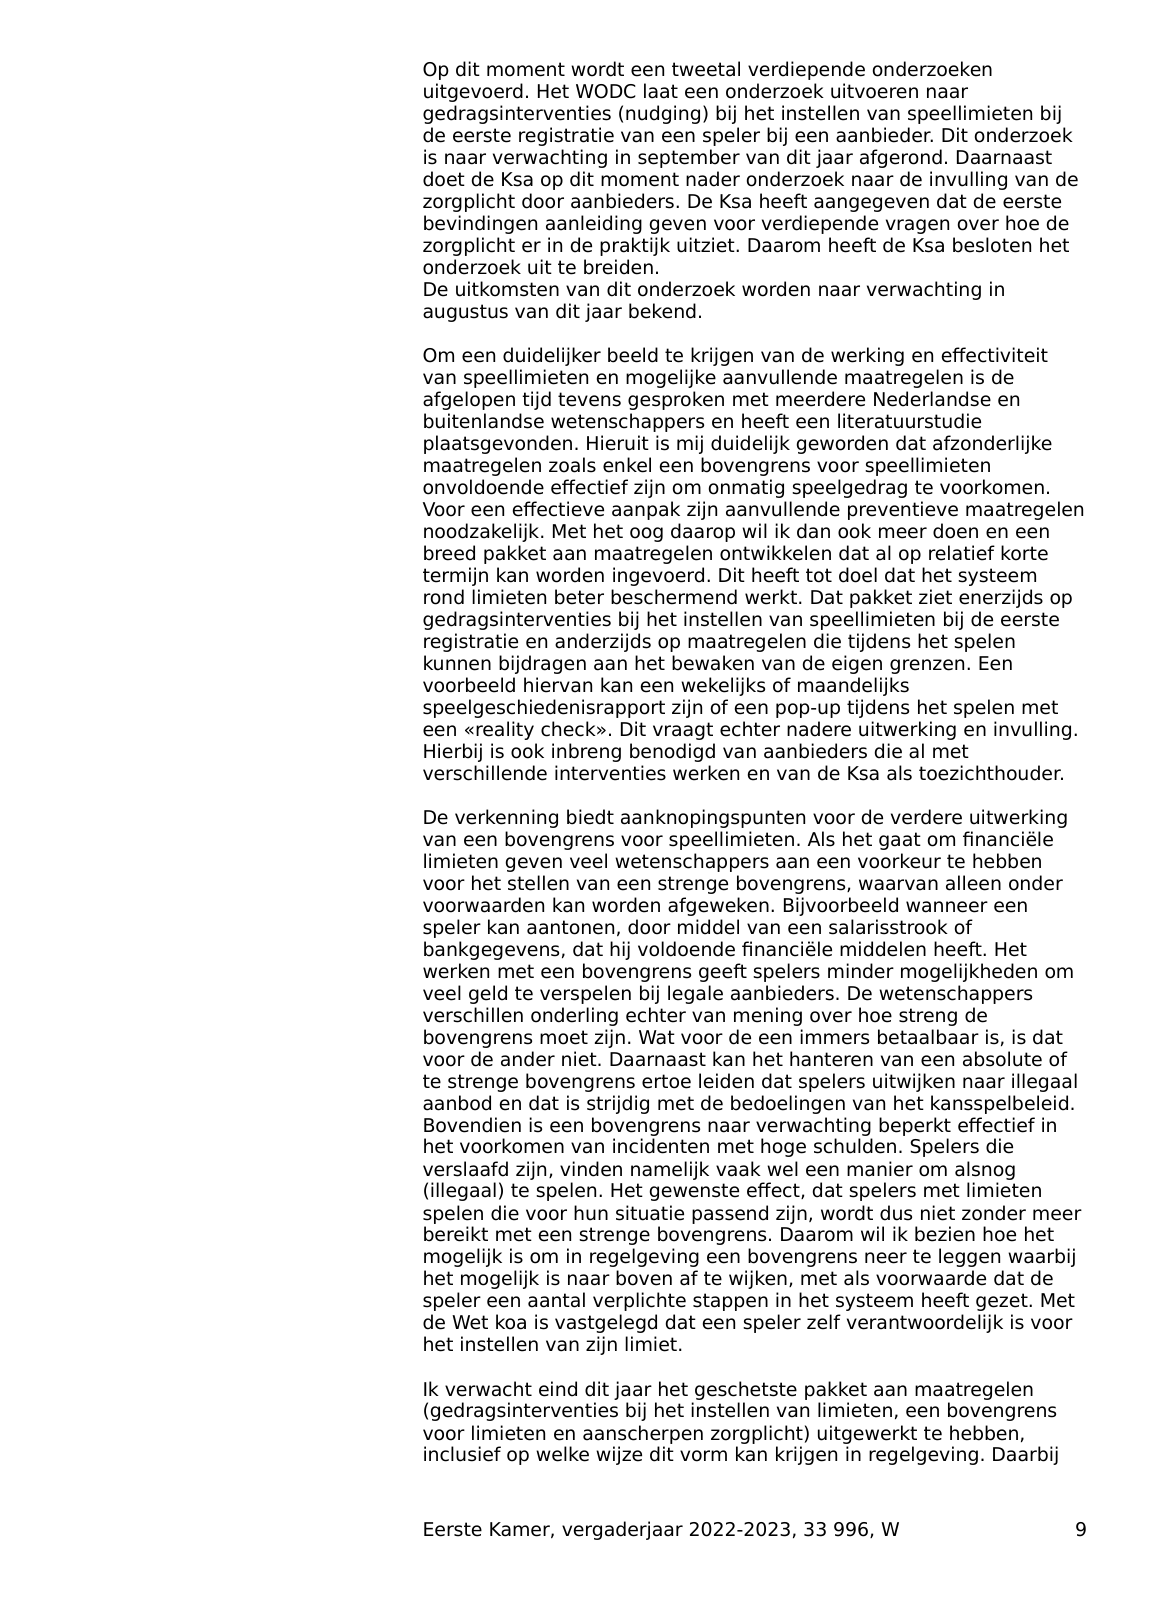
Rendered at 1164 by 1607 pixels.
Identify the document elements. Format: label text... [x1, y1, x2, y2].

text Op dit moment wordt een tweetal verdiepende onderzoeken uitgevoerd. Het WODC laat een onderzoek uitvoeren naar gedragsinterventies (nudging) bij het instellen van speellimieten bij de eerste registratie van een speler bij een aanbieder. Dit onderzoek is naar verwachting in september van dit jaar afgerond. Daarnaast doet de Ksa op dit moment nader onderzoek naar de invulling van de zorgplicht door aanbieders. De Ksa heeft aangegeven dat de eerste bevindingen aanleiding geven voor verdiepende vragen over hoe de zorgplicht er in de praktijk uitziet. Daarom heeft de Ksa besloten het onderzoek uit te breiden. [422, 59, 1087, 279]
text Om een duidelijker beeld te krijgen van de werking en effectiviteit van speellimieten en mogelijke aanvullende maatregelen is de afgelopen tijd tevens gesproken met meerdere Nederlandse en buitenlandse wetenschappers en heeft een literatuurstudie plaatsgevonden. Hieruit is mij duidelijk geworden dat afzonderlijke maatregelen zoals enkel een bovengrens voor speellimieten onvoldoende effectief zijn om onmatig speelgedrag te voorkomen. Voor een effectieve aanpak zijn aanvullende preventieve maatregelen noodzakelijk. Met het oog daarop wil ik dan ook meer doen en een breed pakket aan maatregelen ontwikkelen dat al op relatief korte termijn kan worden ingevoerd. Dit heeft tot doel dat het systeem rond limieten beter beschermend werkt. Dat pakket ziet enerzijds op gedragsinterventies bij het instellen van speellimieten bij de eerste registratie en anderzijds op maatregelen die tijdens het spelen kunnen bijdragen aan het bewaken van de eigen grenzen. Een voorbeeld hiervan kan een wekelijks of maandelijks speelgeschiedenisrapport zijn of een pop-up tijdens het spelen met een «reality check». Dit vraagt echter nadere uitwerking en invulling. Hierbij is ook inbreng benodigd van aanbieders die al met verschillende interventies werken en van de Ksa als toezichthouder. [422, 345, 1087, 784]
text Ik verwacht eind dit jaar het geschetste pakket aan maatregelen (gedragsinterventies bij het instellen van limieten, een bovengrens voor limieten en aanscherpen zorgplicht) uitgewerkt te hebben, inclusief op welke wijze dit vorm kan krijgen in regelgeving. Daarbij [422, 1378, 1087, 1466]
text De verkenning biedt aanknopingspunten voor de verdere uitwerking van een bovengrens voor speellimieten. Als het gaat om financiële limieten geven veel wetenschappers aan een voorkeur te hebben voor het stellen van een strenge bovengrens, waarvan alleen onder voorwaarden kan worden afgeweken. Bijvoorbeeld wanneer een speler kan aantonen, door middel van een salarisstrook of bankgegevens, dat hij voldoende financiële middelen heeft. Het werken met een bovengrens geeft spelers minder mogelijkheden om veel geld te verspelen bij legale aanbieders. De wetenschappers verschillen onderling echter van mening over hoe streng de bovengrens moet zijn. Wat voor de een immers betaalbaar is, is dat voor de ander niet. Daarnaast kan het hanteren van een absolute of te strenge bovengrens ertoe leiden dat spelers uitwijken naar illegaal aanbod en dat is strijdig met de bedoelingen van het kansspelbeleid. Bovendien is een bovengrens naar verwachting beperkt effectief in het voorkomen van incidenten met hoge schulden. Spelers die verslaafd zijn, vinden namelijk vaak wel een manier om alsnog (illegaal) te spelen. Het gewenste effect, dat spelers met limieten spelen die voor hun situatie passend zijn, wordt dus niet zonder meer bereikt met een strenge bovengrens. Daarom wil ik bezien hoe het mogelijk is om in regelgeving een bovengrens neer te leggen waarbij het mogelijk is naar boven af te wijken, met als voorwaarde dat de speler een aantal verplichte stappen in het systeem heeft gezet. Met de Wet koa is vastgelegd dat een speler zelf verantwoordelijk is voor het instellen van zijn limiet. [422, 807, 1087, 1356]
text De uitkomsten van dit onderzoek worden naar verwachting in augustus van dit jaar bekend. [422, 279, 1087, 323]
